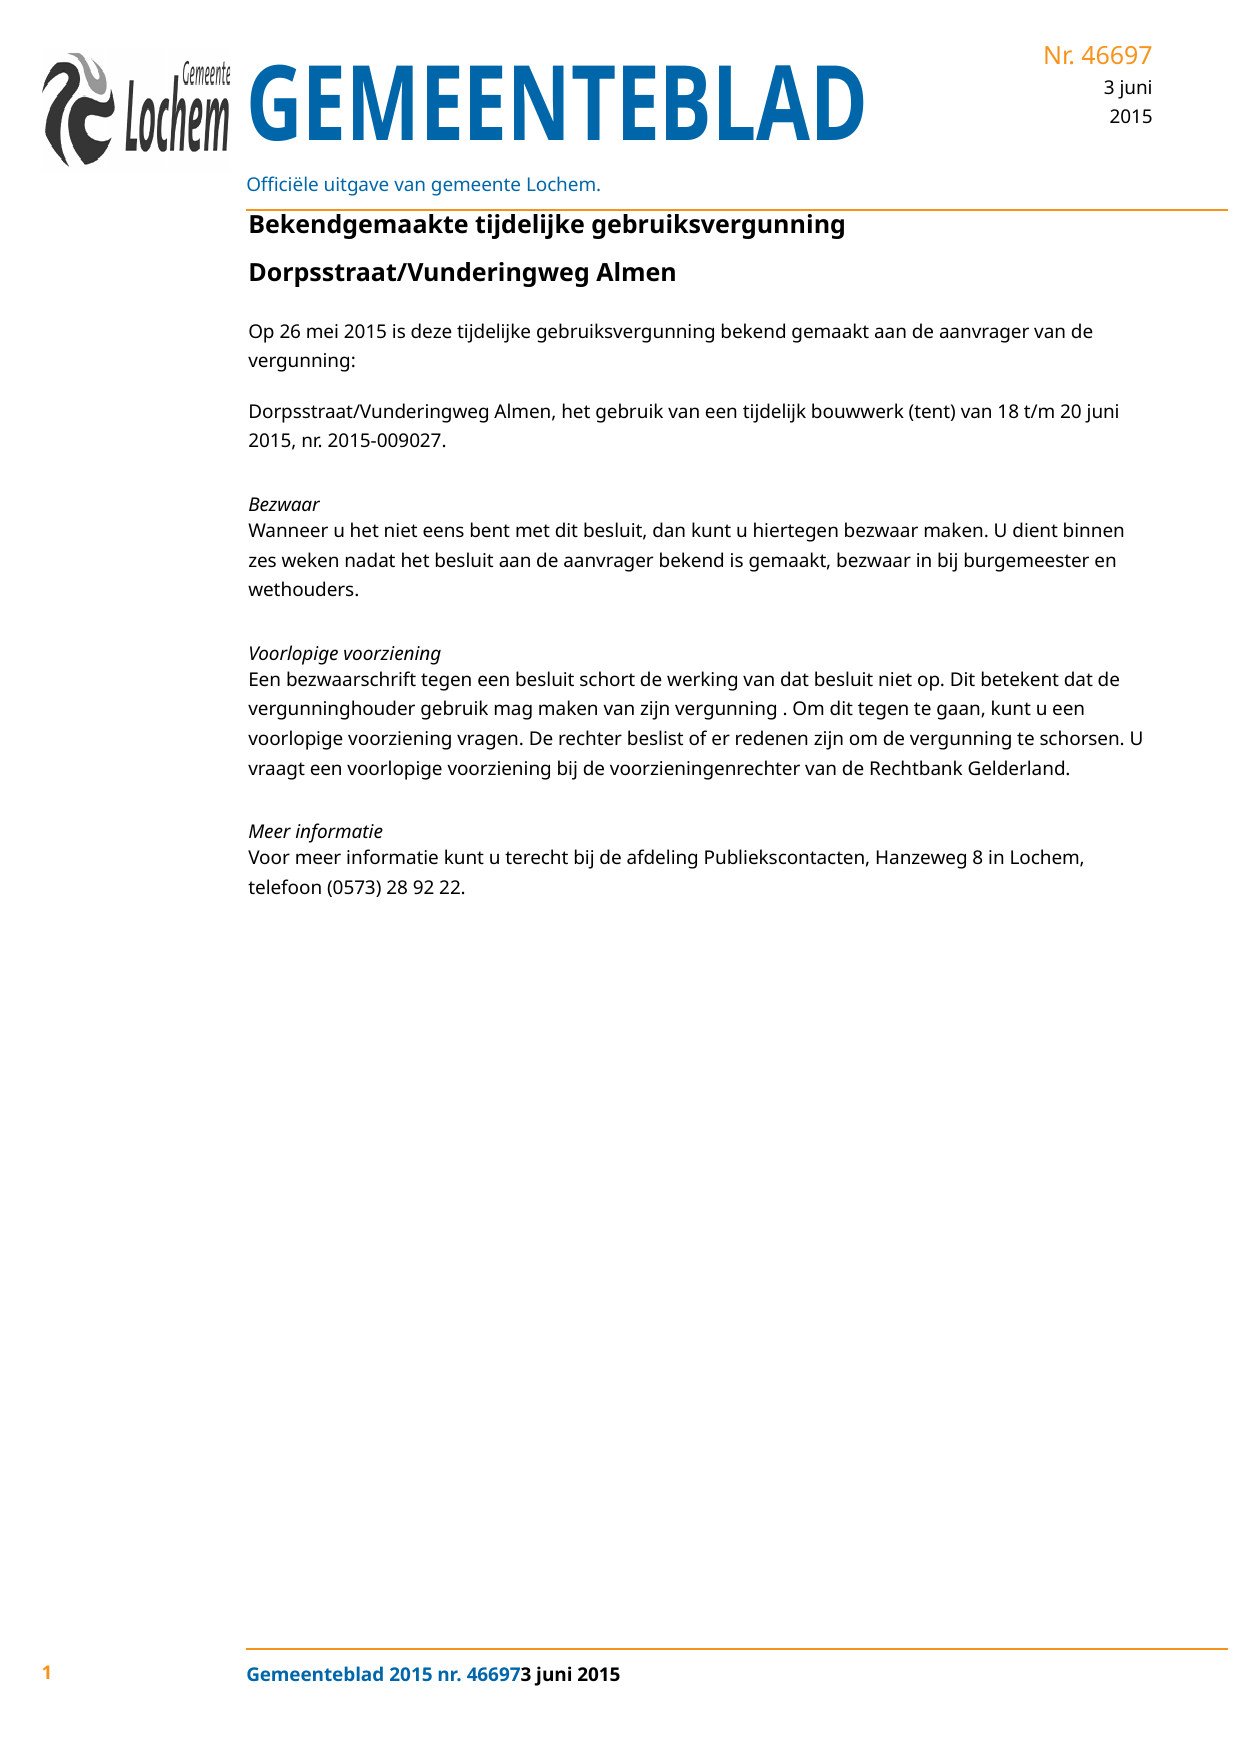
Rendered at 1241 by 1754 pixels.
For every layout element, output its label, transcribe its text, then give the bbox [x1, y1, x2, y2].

picture [41, 47, 231, 172]
text Voorlopige voorziening [248, 640, 1152, 666]
text Op 26 mei 2015 is deze tijdelijke gebruiksvergunning bekend gemaakt aan de aanvrager van de vergunning: [248, 318, 1152, 373]
text Bezwaar [248, 491, 1152, 517]
text Dorpsstraat/Vunderingweg Almen, het gebruik van een tijdelijk bouwwerk (tent) van 18 t/m 20 juni 2015, nr. 2015-009027. [248, 398, 1152, 453]
text Bekendgemaakte tijdelijke gebruiksvergunning Dorpsstraat/Vunderingweg Almen [248, 211, 1152, 288]
text Een bezwaarschrift tegen een besluit schort de werking van dat besluit niet op. Dit betekent dat de vergunninghouder gebruik mag maken van zijn vergunning . Om dit tegen te gaan, kunt u een voorlopige voorziening vragen. De rechter beslist of er redenen zijn om de vergunning te schorsen. U vraagt een voorlopige voorziening bij de voorzieningenrechter van de Rechtbank Gelderland. [248, 666, 1152, 781]
text Wanneer u het niet eens bent met dit besluit, dan kunt u hiertegen bezwaar maken. U dient binnen zes weken nadat het besluit aan de aanvrager bekend is gemaakt, bezwaar in bij burgemeester en wethouders. [248, 517, 1152, 602]
text Voor meer informatie kunt u terecht bij de afdeling Publiekscontacten, Hanzeweg 8 in Lochem, telefoon (0573) 28 92 22. [248, 844, 1152, 900]
text Meer informatie [248, 819, 1152, 844]
